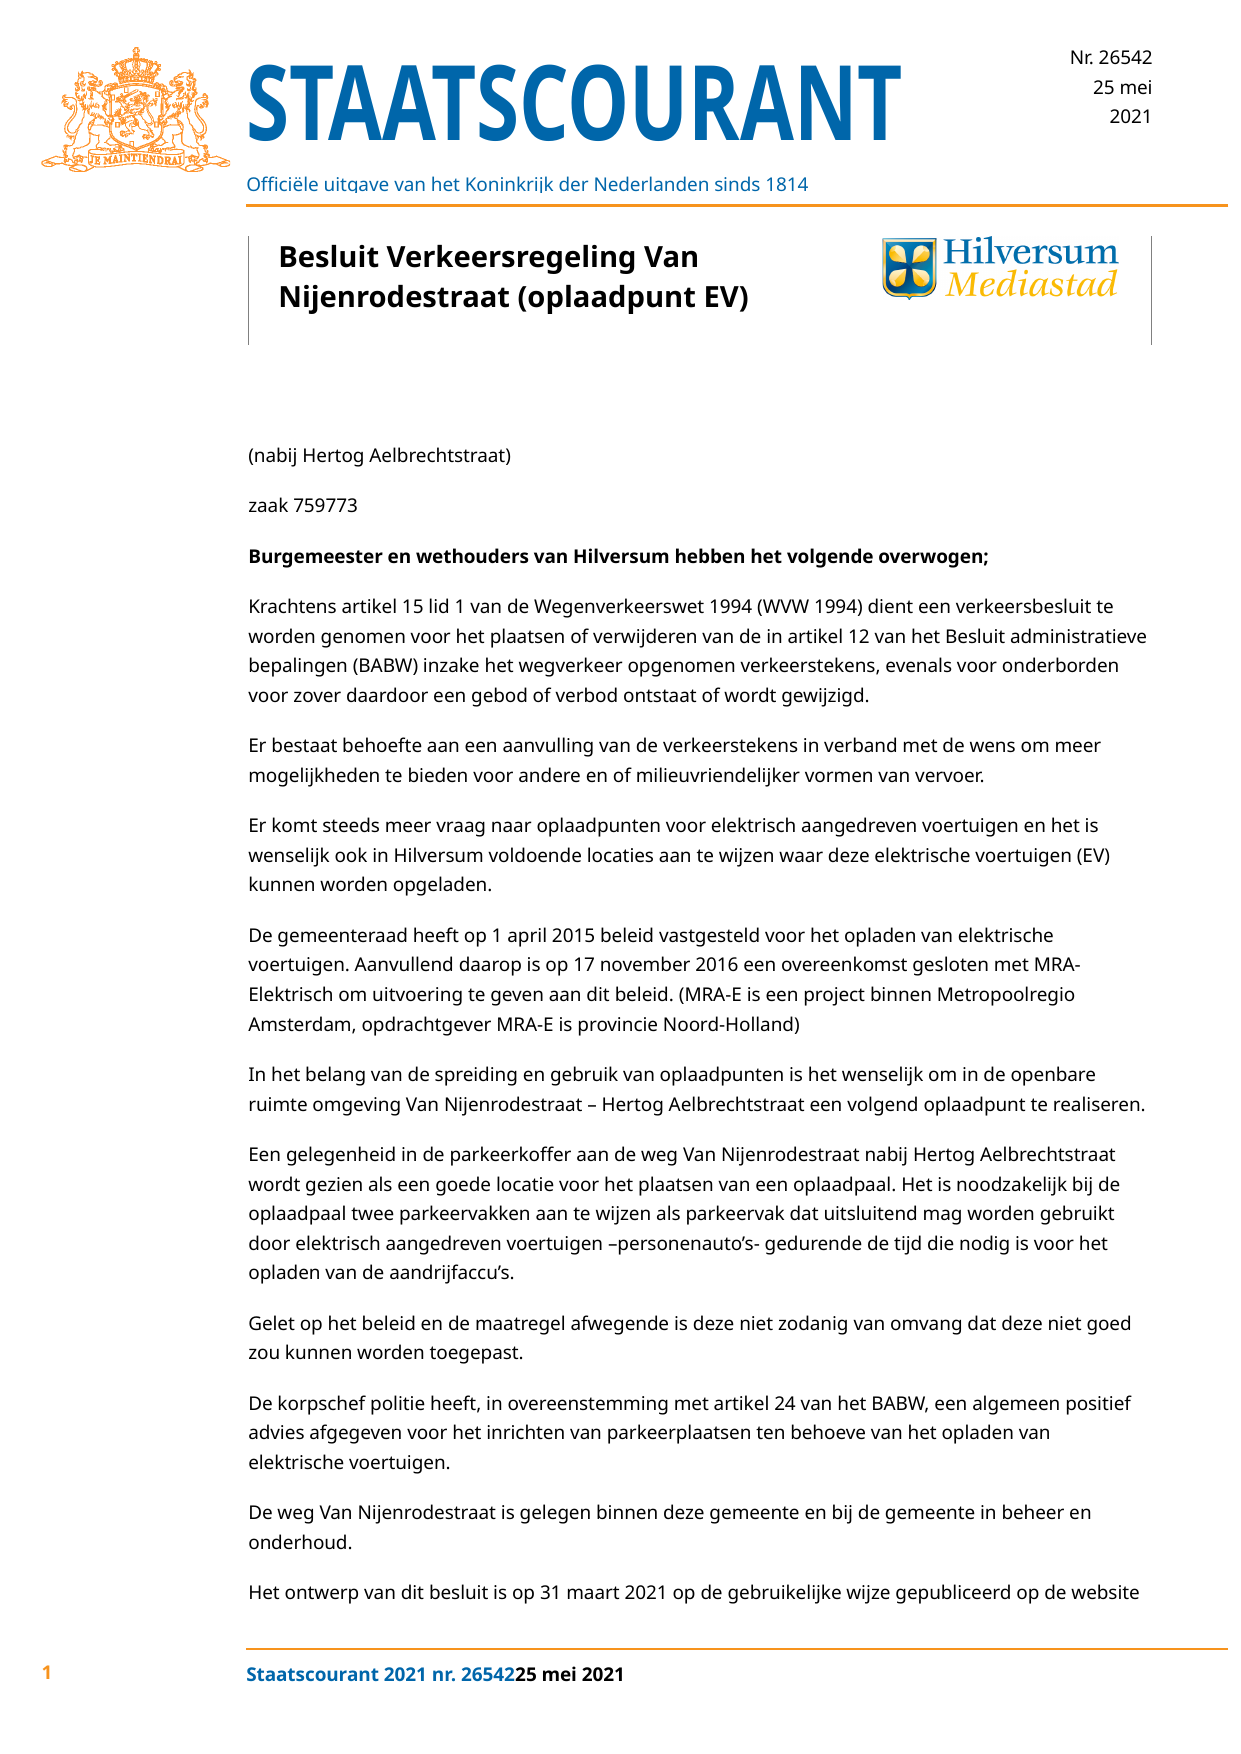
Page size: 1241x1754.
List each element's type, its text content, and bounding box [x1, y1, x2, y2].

text Er bestaat behoefte aan een aanvulling van de verkeerstekens in verband met de wens om meer mogelijkheden te bieden voor andere en of milieuvriendelijker vormen van vervoer. [248, 732, 1152, 788]
picture [882, 236, 1119, 300]
text Burgemeester en wethouders van Hilversum hebben het volgende overwogen; [248, 543, 1152, 568]
text De weg Van Nijenrodestraat is gelegen binnen deze gemeente en bij de gemeente in beheer en onderhoud. [248, 1499, 1152, 1555]
table_header [850, 300, 1151, 345]
text Het ontwerp van dit besluit is op 31 maart 2021 op de gebruikelijke wijze gepubliceerd op de website [248, 1579, 1152, 1605]
text Er komt steeds meer vraag naar oplaadpunten voor elektrisch aangedreven voertuigen en het is wenselijk ook in Hilversum voldoende locaties aan te wijzen waar deze elektrische voertuigen (EV) kunnen worden opgeladen. [248, 812, 1152, 897]
text Gelet op het beleid en de maatregel afwegende is deze niet zodanig van omvang dat deze niet goed zou kunnen worden toegepast. [248, 1310, 1152, 1365]
text De gemeenteraad heeft op 1 april 2015 beleid vastgesteld voor het opladen van elektrische voertuigen. Aanvullend daarop is op 17 november 2016 een overeenkomst gesloten met MRA-Elektrisch om uitvoering te geven aan dit beleid. (MRA-E is een project binnen Metropoolregio Amsterdam, opdrachtgever MRA-E is provincie Noord-Holland) [248, 922, 1152, 1036]
table_header [850, 236, 882, 299]
text De korpschef politie heeft, in overeenstemming met artikel 24 van het BABW, een algemeen positief advies afgegeven voor het inrichten van parkeerplaatsen ten behoeve van het opladen van elektrische voertuigen. [248, 1390, 1152, 1475]
text Krachtens artikel 15 lid 1 van de Wegenverkeerswet 1994 (WVW 1994) dient een verkeersbesluit te worden genomen voor het plaatsen of verwijderen van de in artikel 12 van het Besluit administratieve bepalingen (BABW) inzake het wegverkeer opgenomen verkeerstekens, evenals voor onderborden voor zover daardoor een gebod of verbod ontstaat of wordt gewijzigd. [248, 593, 1152, 708]
text (nabij Hertog Aelbrechtstraat) [248, 442, 1152, 468]
picture [41, 47, 231, 172]
table_header Besluit Verkeersregeling Van Nijenrodestraat (oplaadpunt EV) [249, 236, 850, 345]
text zaak 759773 [248, 492, 1152, 518]
table_header [1119, 236, 1151, 299]
text In het belang van de spreiding en gebruik van oplaadpunten is het wenselijk om in de openbare ruimte omgeving Van Nijenrodestraat – Hertog Aelbrechtstraat een volgend oplaadpunt te realiseren. [248, 1061, 1152, 1116]
text Een gelegenheid in de parkeerkoffer aan de weg Van Nijenrodestraat nabij Hertog Aelbrechtstraat wordt gezien als een goede locatie voor het plaatsen van een oplaadpaal. Het is noodzakelijk bij de oplaadpaal twee parkeervakken aan te wijzen als parkeervak dat uitsluitend mag worden gebruikt door elektrisch aangedreven voertuigen –personenauto’s- gedurende de tijd die nodig is voor het opladen van de aandrijfaccu’s. [248, 1141, 1152, 1285]
